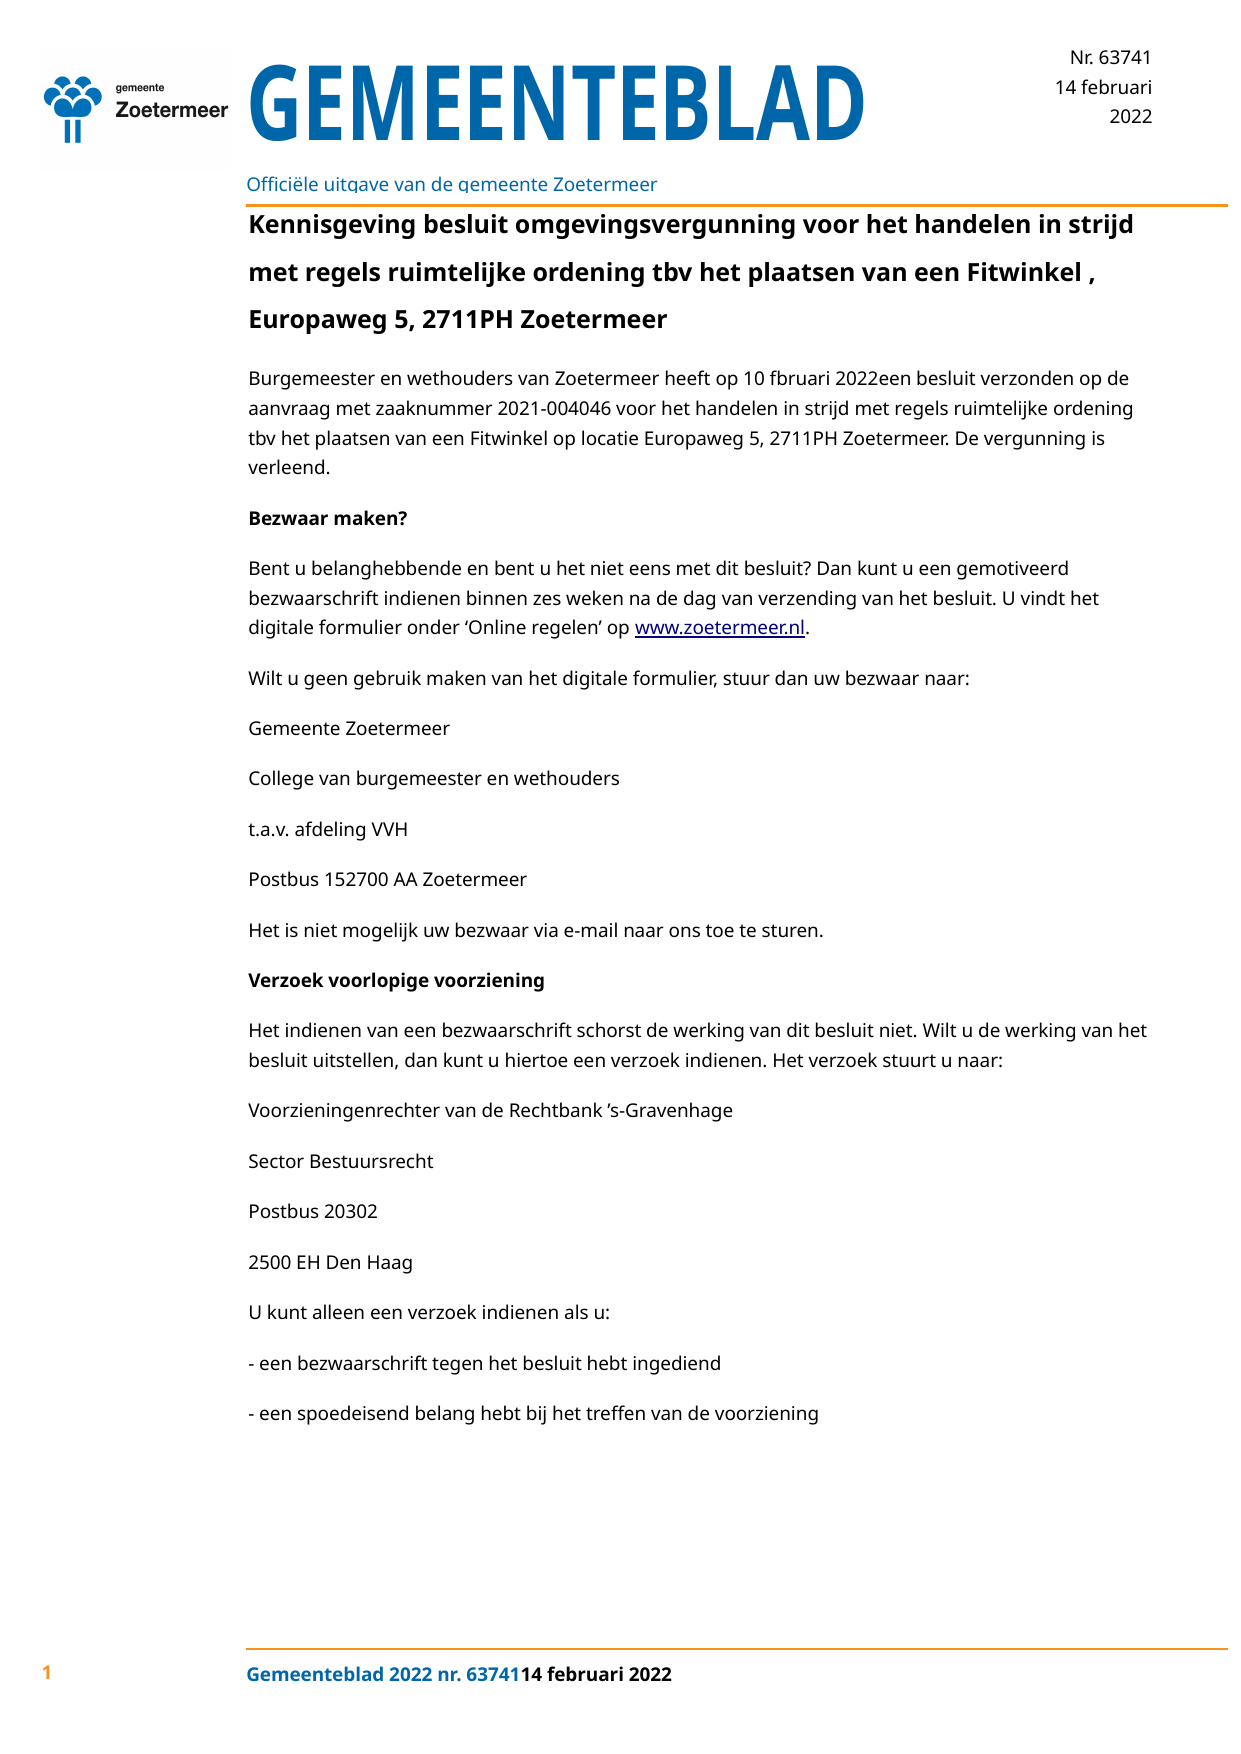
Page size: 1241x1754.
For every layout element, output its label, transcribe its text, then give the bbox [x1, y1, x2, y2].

text Bent u belanghebbende en bent u het niet eens met dit besluit? Dan kunt u een gemotiveerd bezwaarschrift indienen binnen zes weken na de dag van verzending van het besluit. U vindt het digitale formulier onder ‘Online regelen’ op www.zoetermeer.nl. [248, 555, 1152, 640]
text Het indienen van een bezwaarschrift schorst de werking van dit besluit niet. Wilt u de werking van het besluit uitstellen, dan kunt u hiertoe een verzoek indienen. Het verzoek stuurt u naar: [248, 1018, 1152, 1073]
text Verzoek voorlopige voorziening [248, 967, 1152, 993]
text Postbus 20302 [248, 1198, 1152, 1224]
text Wilt u geen gebruik maken van het digitale formulier, stuur dan uw bezwaar naar: [248, 665, 1152, 690]
picture [41, 47, 231, 172]
text U kunt alleen een verzoek indienen als u: [248, 1299, 1152, 1325]
text t.a.v. afdeling VVH [248, 816, 1152, 842]
text Burgemeester en wethouders van Zoetermeer heeft op 10 fbruari 2022een besluit verzonden op de aanvraag met zaaknummer 2021-004046 voor het handelen in strijd met regels ruimtelijke ordening tbv het plaatsen van een Fitwinkel op locatie Europaweg 5, 2711PH Zoetermeer. De vergunning is verleend. [248, 366, 1152, 480]
text Kennisgeving besluit omgevingsvergunning voor het handelen in strijd met regels ruimtelijke ordening tbv het plaatsen van een Fitwinkel , Europaweg 5, 2711PH Zoetermeer [248, 207, 1152, 336]
text 2500 EH Den Haag [248, 1249, 1152, 1274]
text - een bezwaarschrift tegen het besluit hebt ingediend [248, 1350, 1152, 1375]
text Postbus 152700 AA Zoetermeer [248, 866, 1152, 892]
text College van burgemeester en wethouders [248, 766, 1152, 791]
text Het is niet mogelijk uw bezwaar via e-mail naar ons toe te sturen. [248, 917, 1152, 942]
text Bezwaar maken? [248, 505, 1152, 530]
text Sector Bestuursrecht [248, 1148, 1152, 1174]
text - een spoedeisend belang hebt bij het treffen van de voorziening [248, 1400, 1152, 1426]
text Gemeente Zoetermeer [248, 715, 1152, 741]
text Voorzieningenrechter van de Rechtbank ’s-Gravenhage [248, 1098, 1152, 1123]
